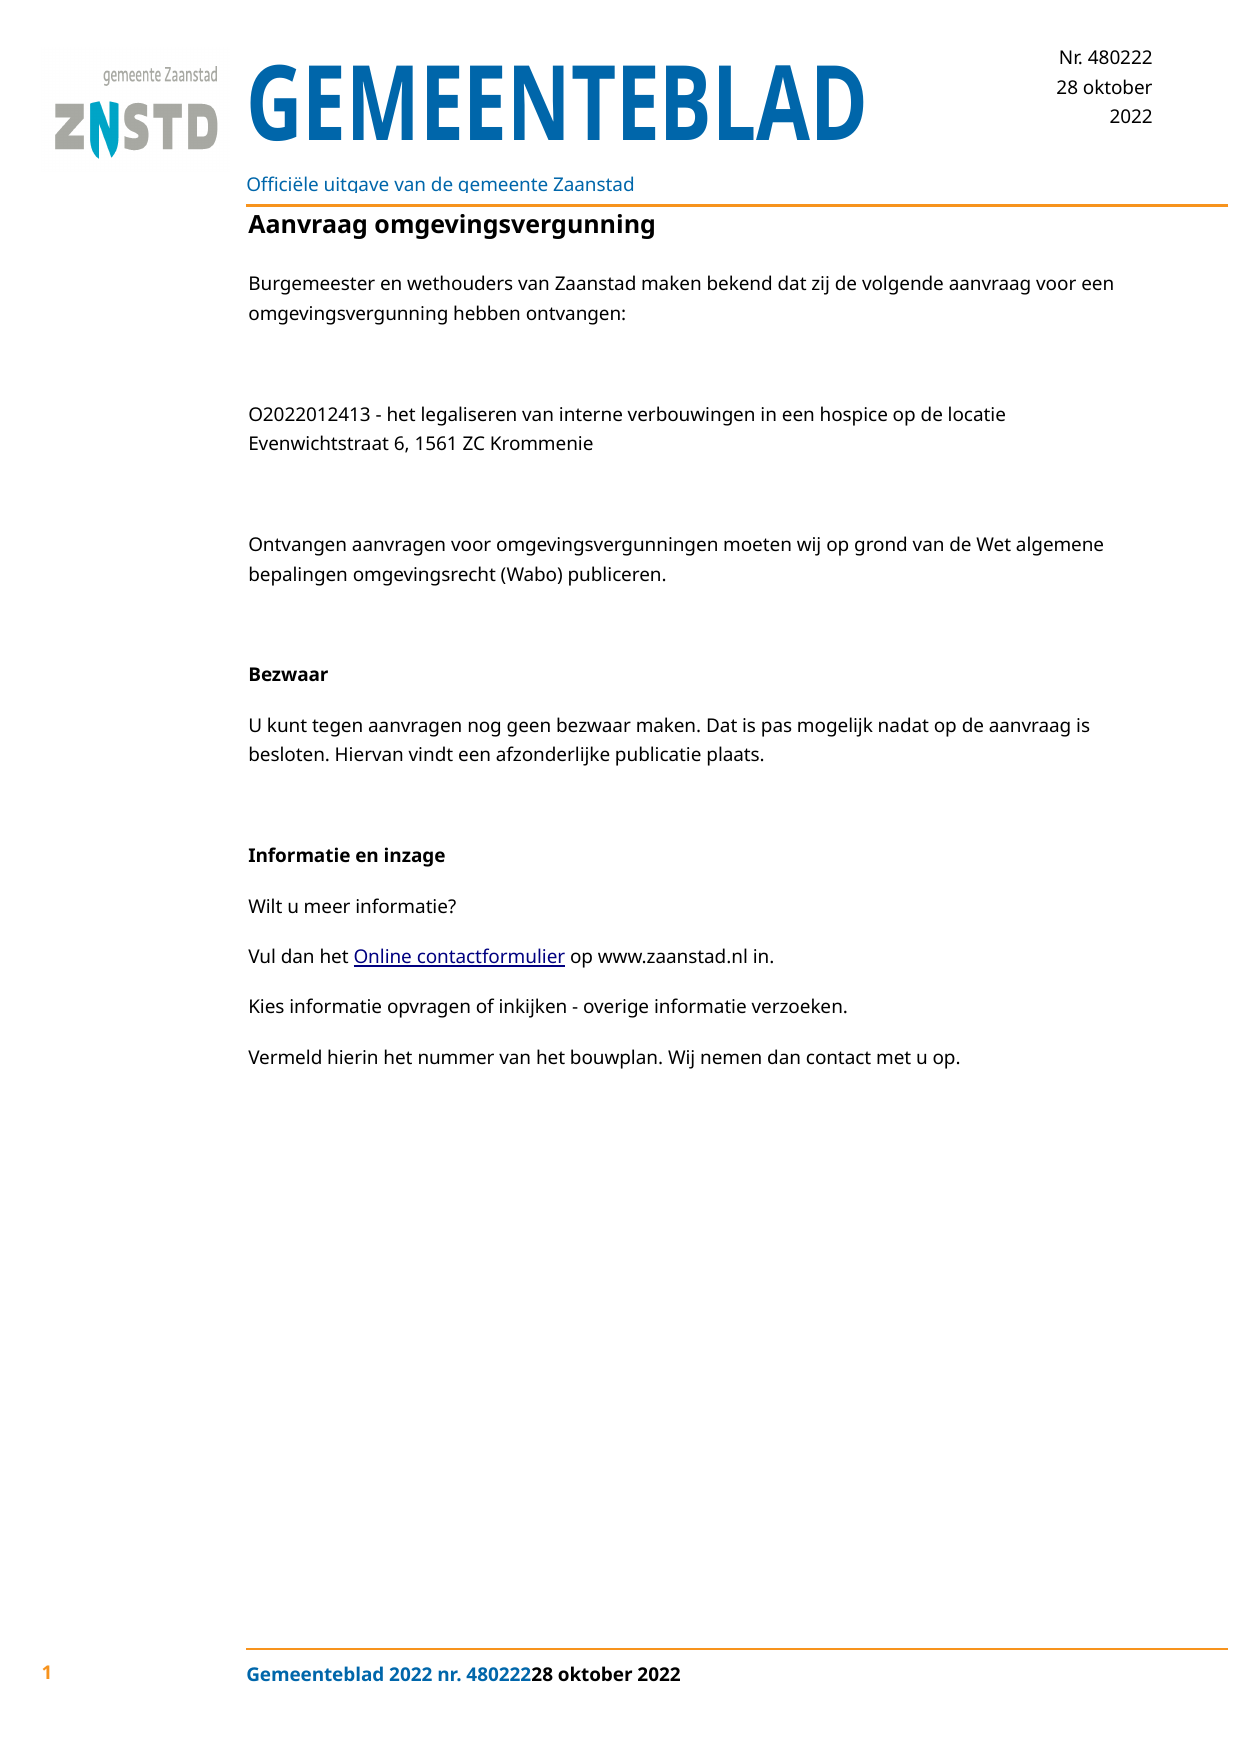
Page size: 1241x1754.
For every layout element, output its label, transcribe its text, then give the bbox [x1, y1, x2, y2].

text U kunt tegen aanvragen nog geen bezwaar maken. Dat is pas mogelijk nadat op de aanvraag is besloten. Hiervan vindt een afzonderlijke publicatie plaats. [248, 712, 1152, 767]
text Ontvangen aanvragen voor omgevingsvergunningen moeten wij op grond van de Wet algemene bepalingen omgevingsrecht (Wabo) publiceren. [248, 531, 1152, 586]
text Kies informatie opvragen of inkijken - overige informatie verzoeken. [248, 994, 1152, 1019]
text Informatie en inzage [248, 842, 1152, 868]
text Vermeld hierin het nummer van het bouwplan. Wij nemen dan contact met u op. [248, 1044, 1152, 1070]
text Burgemeester en wethouders van Zaanstad maken bekend dat zij de volgende aanvraag voor een omgevingsvergunning hebben ontvangen: [248, 270, 1152, 326]
picture [41, 47, 231, 172]
text O2022012413 - het legaliseren van interne verbouwingen in een hospice op de locatie Evenwichtstraat 6, 1561 ZC Krommenie [248, 401, 1152, 456]
text Aanvraag omgevingsvergunning [248, 207, 1152, 241]
text Bezwaar [248, 662, 1152, 687]
text Wilt u meer informatie? [248, 893, 1152, 918]
text Vul dan het Online contactformulier op www.zaanstad.nl in. [248, 943, 1152, 969]
